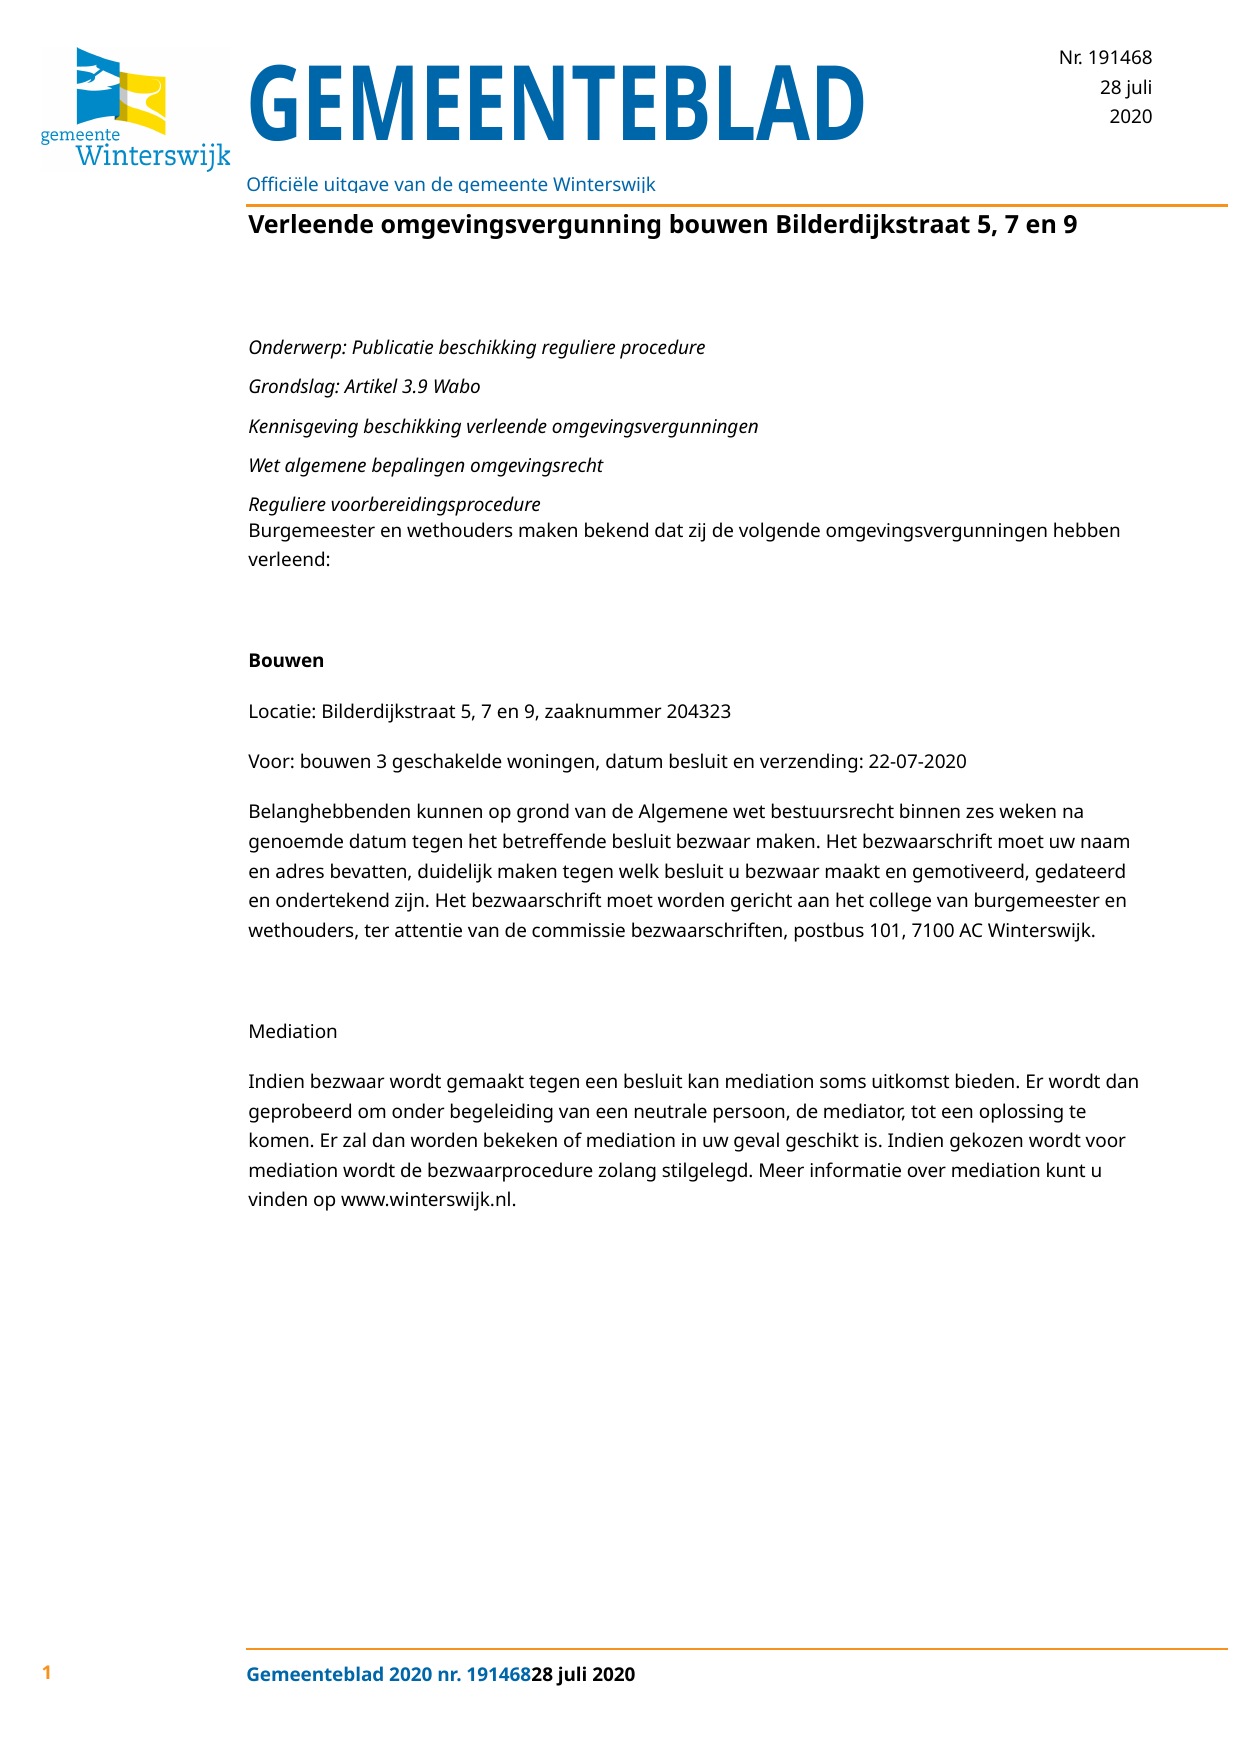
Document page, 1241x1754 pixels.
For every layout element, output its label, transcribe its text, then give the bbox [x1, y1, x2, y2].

text Verleende omgevingsvergunning bouwen Bilderdijkstraat 5, 7 en 9 [248, 207, 1152, 241]
text Indien bezwaar wordt gemaakt tegen een besluit kan mediation soms uitkomst bieden. Er wordt dan geprobeerd om onder begeleiding van een neutrale persoon, de mediator, tot een oplossing te komen. Er zal dan worden bekeken of mediation in uw geval geschikt is. Indien gekozen wordt voor mediation wordt de bezwaarprocedure zolang stilgelegd. Meer informatie over mediation kunt u vinden op www.winterswijk.nl. [248, 1068, 1152, 1212]
text Locatie: Bilderdijkstraat 5, 7 en 9, zaaknummer 204323 [248, 698, 1152, 724]
text Onderwerp: Publicatie beschikking reguliere procedure [248, 334, 1152, 360]
picture [41, 47, 231, 172]
text Voor: bouwen 3 geschakelde woningen, datum besluit en verzending: 22-07-2020 [248, 748, 1152, 774]
text Mediation [248, 1018, 1152, 1044]
picture [225, 153, 231, 162]
text Reguliere voorbereidingsprocedure [248, 491, 1152, 517]
text Grondslag: Artikel 3.9 Wabo [248, 373, 1152, 399]
text Kennisgeving beschikking verleende omgevingsvergunningen [248, 413, 1152, 438]
text Bouwen [248, 647, 1152, 673]
text Belanghebbenden kunnen op grond van de Algemene wet bestuursrecht binnen zes weken na genoemde datum tegen het betreffende besluit bezwaar maken. Het bezwaarschrift moet uw naam en adres bevatten, duidelijk maken tegen welk besluit u bezwaar maakt en gemotiveerd, gedateerd en ondertekend zijn. Het bezwaarschrift moet worden gericht aan het college van burgemeester en wethouders, ter attentie van de commissie bezwaarschriften, postbus 101, 7100 AC Winterswijk. [248, 799, 1152, 943]
text Wet algemene bepalingen omgevingsrecht [248, 452, 1152, 478]
text Burgemeester en wethouders maken bekend dat zij de volgende omgevingsvergunningen hebben verleend: [248, 517, 1152, 572]
